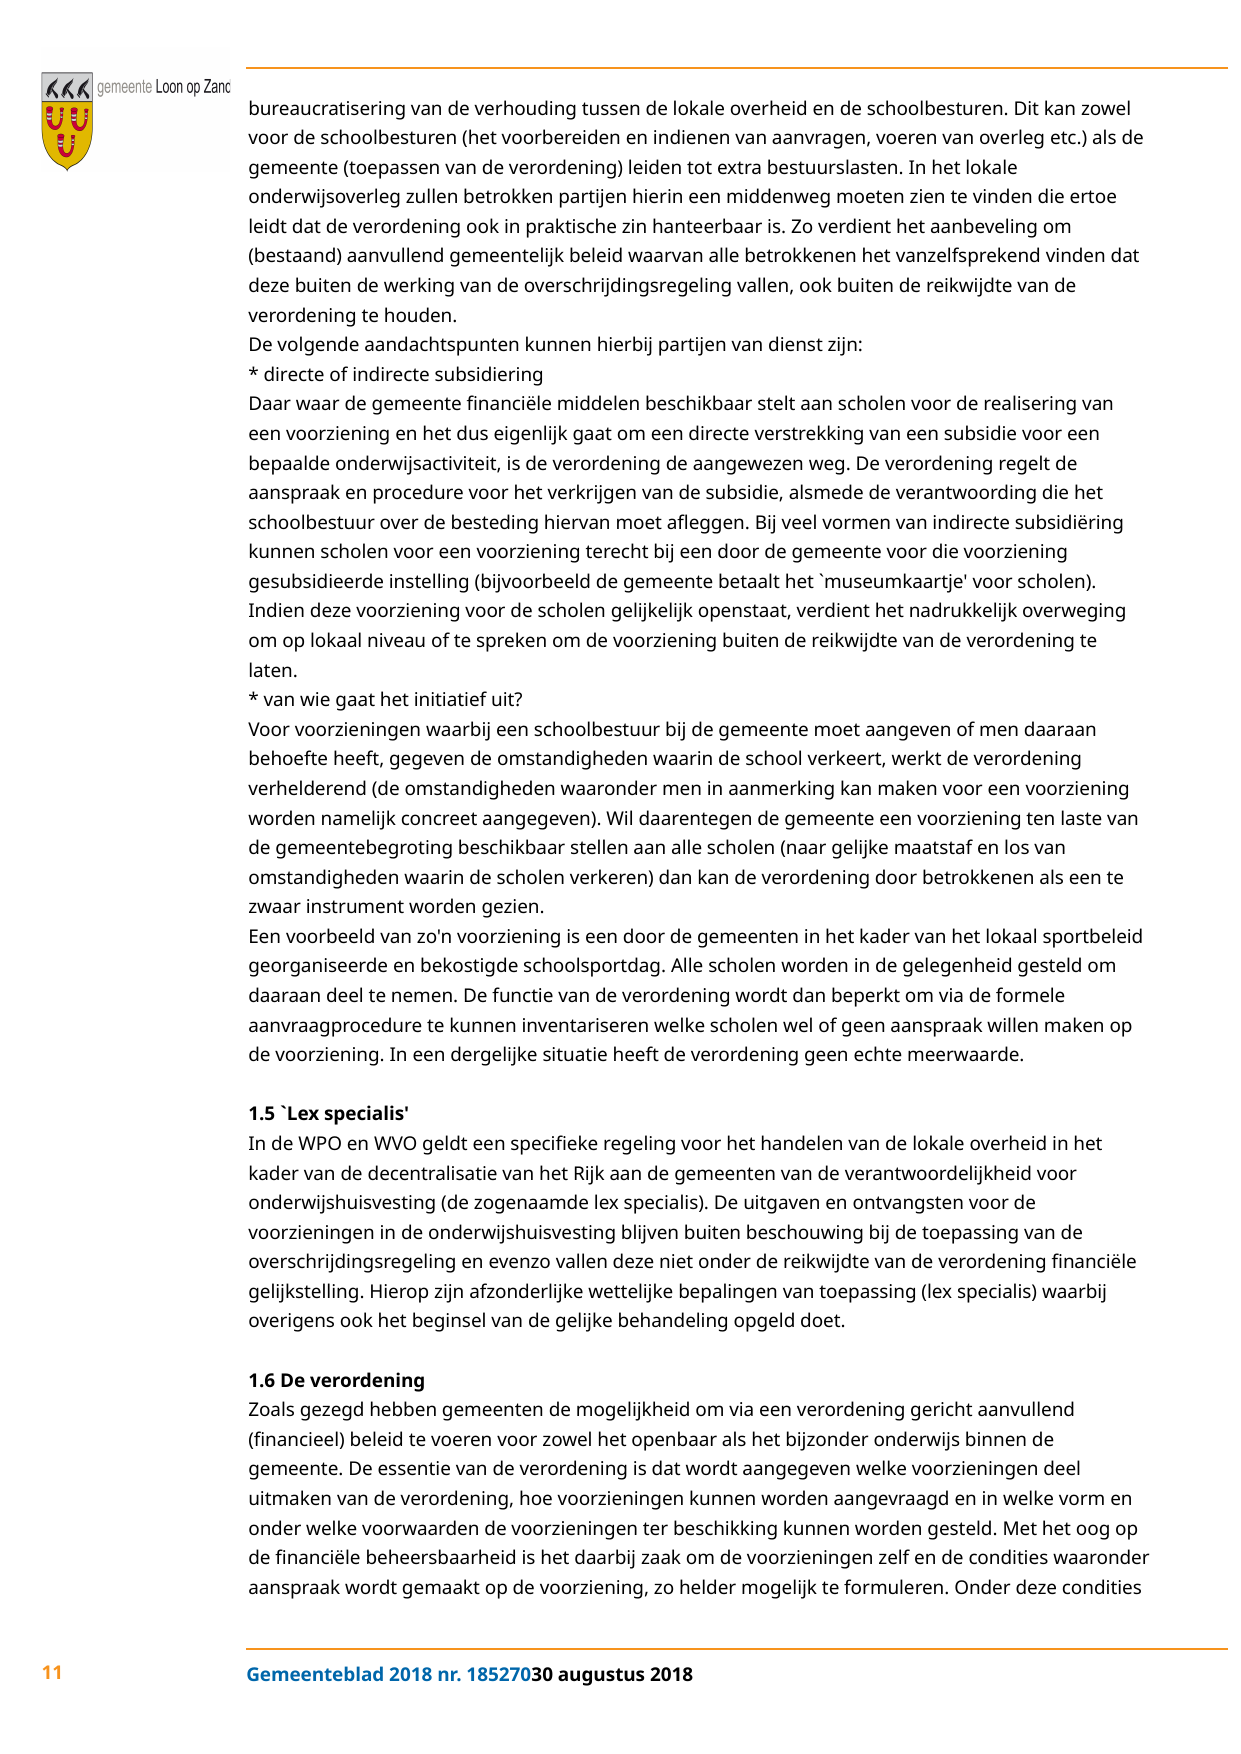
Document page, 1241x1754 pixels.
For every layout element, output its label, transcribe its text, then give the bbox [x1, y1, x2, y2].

text Zoals gezegd hebben gemeenten de mogelijkheid om via een verordening gericht aanvullend (financieel) beleid te voeren voor zowel het openbaar als het bijzonder onderwijs binnen de gemeente. De essentie van de verordening is dat wordt aangegeven welke voorzieningen deel uitmaken van de verordening, hoe voorzieningen kunnen worden aangevraagd en in welke vorm en onder welke voorwaarden de voorzieningen ter beschikking kunnen worden gesteld. Met het oog op de financiële beheersbaarheid is het daarbij zaak om de voorzieningen zelf en de condities waaronder aanspraak wordt gemaakt op de voorziening, zo helder mogelijk te formuleren. Onder deze condities [248, 1396, 1152, 1600]
text 1.5 `Lex specialis' [248, 1101, 1152, 1126]
text Een voorbeeld van zo'n voorziening is een door de gemeenten in het kader van het lokaal sportbeleid georganiseerde en bekostigde schoolsportdag. Alle scholen worden in de gelegenheid gesteld om daaraan deel te nemen. De functie van de verordening wordt dan beperkt om via de formele aanvraagprocedure te kunnen inventariseren welke scholen wel of geen aanspraak willen maken op de voorziening. In een dergelijke situatie heeft de verordening geen echte meerwaarde. [248, 923, 1152, 1067]
text Daar waar de gemeente financiële middelen beschikbaar stelt aan scholen voor de realisering van een voorziening en het dus eigenlijk gaat om een directe verstrekking van een subsidie voor een bepaalde onderwijsactiviteit, is de verordening de aangewezen weg. De verordening regelt de aanspraak en procedure voor het verkrijgen van de subsidie, alsmede de verantwoording die het schoolbestuur over de besteding hiervan moet afleggen. Bij veel vormen van indirecte subsidiëring kunnen scholen voor een voorziening terecht bij een door de gemeente voor die voorziening gesubsidieerde instelling (bijvoorbeeld de gemeente betaalt het `museumkaartje' voor scholen). Indien deze voorziening voor de scholen gelijkelijk openstaat, verdient het nadrukkelijk overweging om op lokaal niveau of te spreken om de voorziening buiten de reikwijdte van de verordening te laten. [248, 391, 1152, 683]
text 1.6 De verordening [248, 1367, 1152, 1393]
text Voor voorzieningen waarbij een schoolbestuur bij de gemeente moet aangeven of men daaraan behoefte heeft, gegeven de omstandigheden waarin de school verkeert, werkt de verordening verhelderend (de omstandigheden waaronder men in aanmerking kan maken voor een voorziening worden namelijk concreet aangegeven). Wil daarentegen de gemeente een voorziening ten laste van de gemeentebegroting beschikbaar stellen aan alle scholen (naar gelijke maatstaf en los van omstandigheden waarin de scholen verkeren) dan kan de verordening door betrokkenen als een te zwaar instrument worden gezien. [248, 716, 1152, 919]
text De volgende aandachtspunten kunnen hierbij partijen van dienst zijn: [248, 331, 1152, 357]
text * directe of indirecte subsidiering [248, 361, 1152, 387]
text * van wie gaat het initiatief uit? [248, 686, 1152, 712]
picture [41, 47, 231, 172]
text bureaucratisering van de verhouding tussen de lokale overheid en de schoolbesturen. Dit kan zowel voor de schoolbesturen (het voorbereiden en indienen van aanvragen, voeren van overleg etc.) als de gemeente (toepassen van de verordening) leiden tot extra bestuurslasten. In het lokale onderwijsoverleg zullen betrokken partijen hierin een middenweg moeten zien te vinden die ertoe leidt dat de verordening ook in praktische zin hanteerbaar is. Zo verdient het aanbeveling om (bestaand) aanvullend gemeentelijk beleid waarvan alle betrokkenen het vanzelfsprekend vinden dat deze buiten de werking van de overschrijdingsregeling vallen, ook buiten de reikwijdte van de verordening te houden. [248, 95, 1152, 328]
text In de WPO en WVO geldt een specifieke regeling voor het handelen van de lokale overheid in het kader van de decentralisatie van het Rijk aan de gemeenten van de verantwoordelijkheid voor onderwijshuisvesting (de zogenaamde lex specialis). De uitgaven en ontvangsten voor de voorzieningen in de onderwijshuisvesting blijven buiten beschouwing bij de toepassing van de overschrijdingsregeling en evenzo vallen deze niet onder de reikwijdte van de verordening financiële gelijkstelling. Hierop zijn afzonderlijke wettelijke bepalingen van toepassing (lex specialis) waarbij overigens ook het beginsel van de gelijke behandeling opgeld doet. [248, 1130, 1152, 1333]
